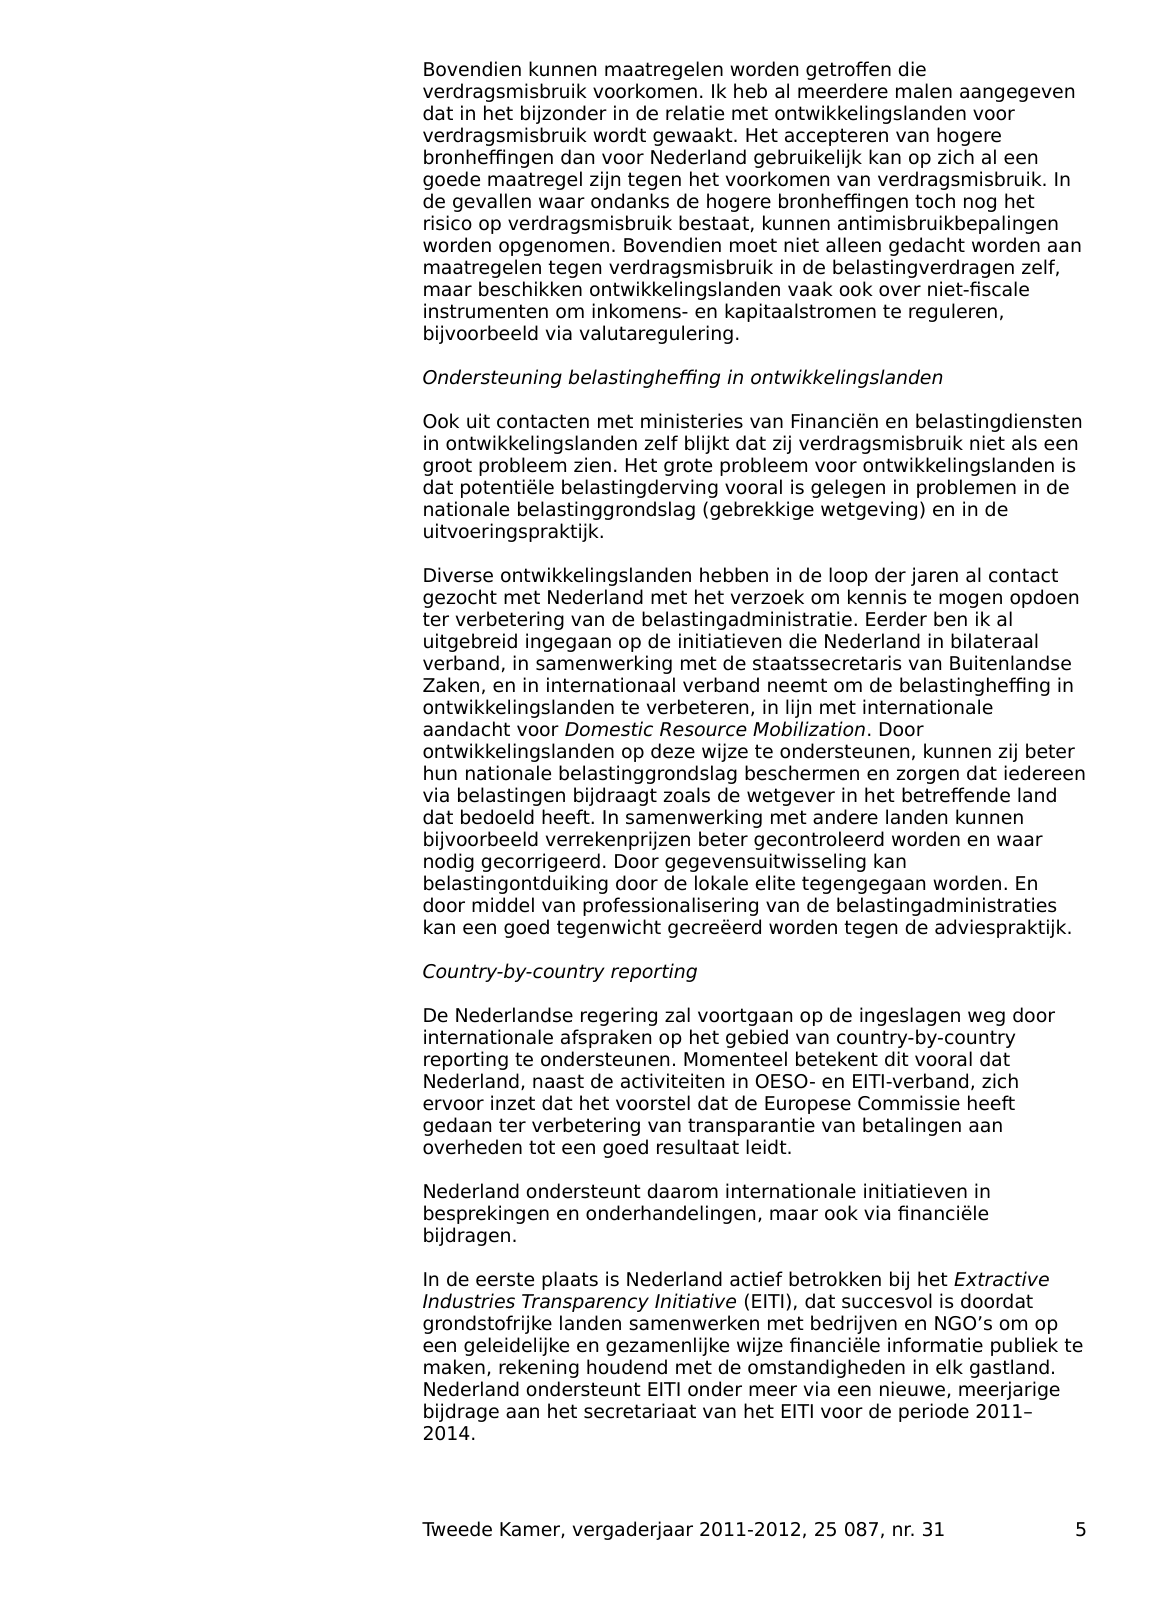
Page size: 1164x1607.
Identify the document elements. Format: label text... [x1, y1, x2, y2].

text Bovendien kunnen maatregelen worden getroffen die verdragsmisbruik voorkomen. Ik heb al meerdere malen aangegeven dat in het bijzonder in de relatie met ontwikkelingslanden voor verdragsmisbruik wordt gewaakt. Het accepteren van hogere bronheffingen dan voor Nederland gebruikelijk kan op zich al een goede maatregel zijn tegen het voorkomen van verdragsmisbruik. In de gevallen waar ondanks de hogere bronheffingen toch nog het risico op verdragsmisbruik bestaat, kunnen antimisbruikbepalingen worden opgenomen. Bovendien moet niet alleen gedacht worden aan maatregelen tegen verdragsmisbruik in de belastingverdragen zelf, maar beschikken ontwikkelingslanden vaak ook over niet-fiscale instrumenten om inkomens- en kapitaalstromen te reguleren, bijvoorbeeld via valutaregulering. [422, 59, 1087, 345]
subtitle Country-by-country reporting [422, 961, 1087, 983]
text De Nederlandse regering zal voortgaan op de ingeslagen weg door internationale afspraken op het gebied van country-by-country reporting te ondersteunen. Momenteel betekent dit vooral dat Nederland, naast de activiteiten in OESO- en EITI-verband, zich ervoor inzet dat het voorstel dat de Europese Commissie heeft gedaan ter verbetering van transparantie van betalingen aan overheden tot een goed resultaat leidt. [422, 1005, 1087, 1159]
subtitle Ondersteuning belastingheffing in ontwikkelingslanden [422, 367, 1087, 389]
text Diverse ontwikkelingslanden hebben in de loop der jaren al contact gezocht met Nederland met het verzoek om kennis te mogen opdoen ter verbetering van de belastingadministratie. Eerder ben ik al uitgebreid ingegaan op de initiatieven die Nederland in bilateraal verband, in samenwerking met de staatssecretaris van Buitenlandse Zaken, en in internationaal verband neemt om de belastingheffing in ontwikkelingslanden te verbeteren, in lijn met internationale aandacht voor Domestic Resource Mobilization. Door ontwikkelingslanden op deze wijze te ondersteunen, kunnen zij beter hun nationale belastinggrondslag beschermen en zorgen dat iedereen via belastingen bijdraagt zoals de wetgever in het betreffende land dat bedoeld heeft. In samenwerking met andere landen kunnen bijvoorbeeld verrekenprijzen beter gecontroleerd worden en waar nodig gecorrigeerd. Door gegevensuitwisseling kan belastingontduiking door de lokale elite tegengegaan worden. En door middel van professionalisering van de belastingadministraties kan een goed tegenwicht gecreëerd worden tegen de adviespraktijk. [422, 565, 1087, 939]
text In de eerste plaats is Nederland actief betrokken bij het Extractive Industries Transparency Initiative (EITI), dat succesvol is doordat grondstofrijke landen samenwerken met bedrijven en NGO’s om op een geleidelijke en gezamenlijke wijze financiële informatie publiek te maken, rekening houdend met de omstandigheden in elk gastland. Nederland ondersteunt EITI onder meer via een nieuwe, meerjarige bijdrage aan het secretariaat van het EITI voor de periode 2011–2014. [422, 1269, 1087, 1445]
text Ook uit contacten met ministeries van Financiën en belastingdiensten in ontwikkelingslanden zelf blijkt dat zij verdragsmisbruik niet als een groot probleem zien. Het grote probleem voor ontwikkelingslanden is dat potentiële belastingderving vooral is gelegen in problemen in de nationale belastinggrondslag (gebrekkige wetgeving) en in de uitvoeringspraktijk. [422, 411, 1087, 543]
text Nederland ondersteunt daarom internationale initiatieven in besprekingen en onderhandelingen, maar ook via financiële bijdragen. [422, 1181, 1087, 1247]
